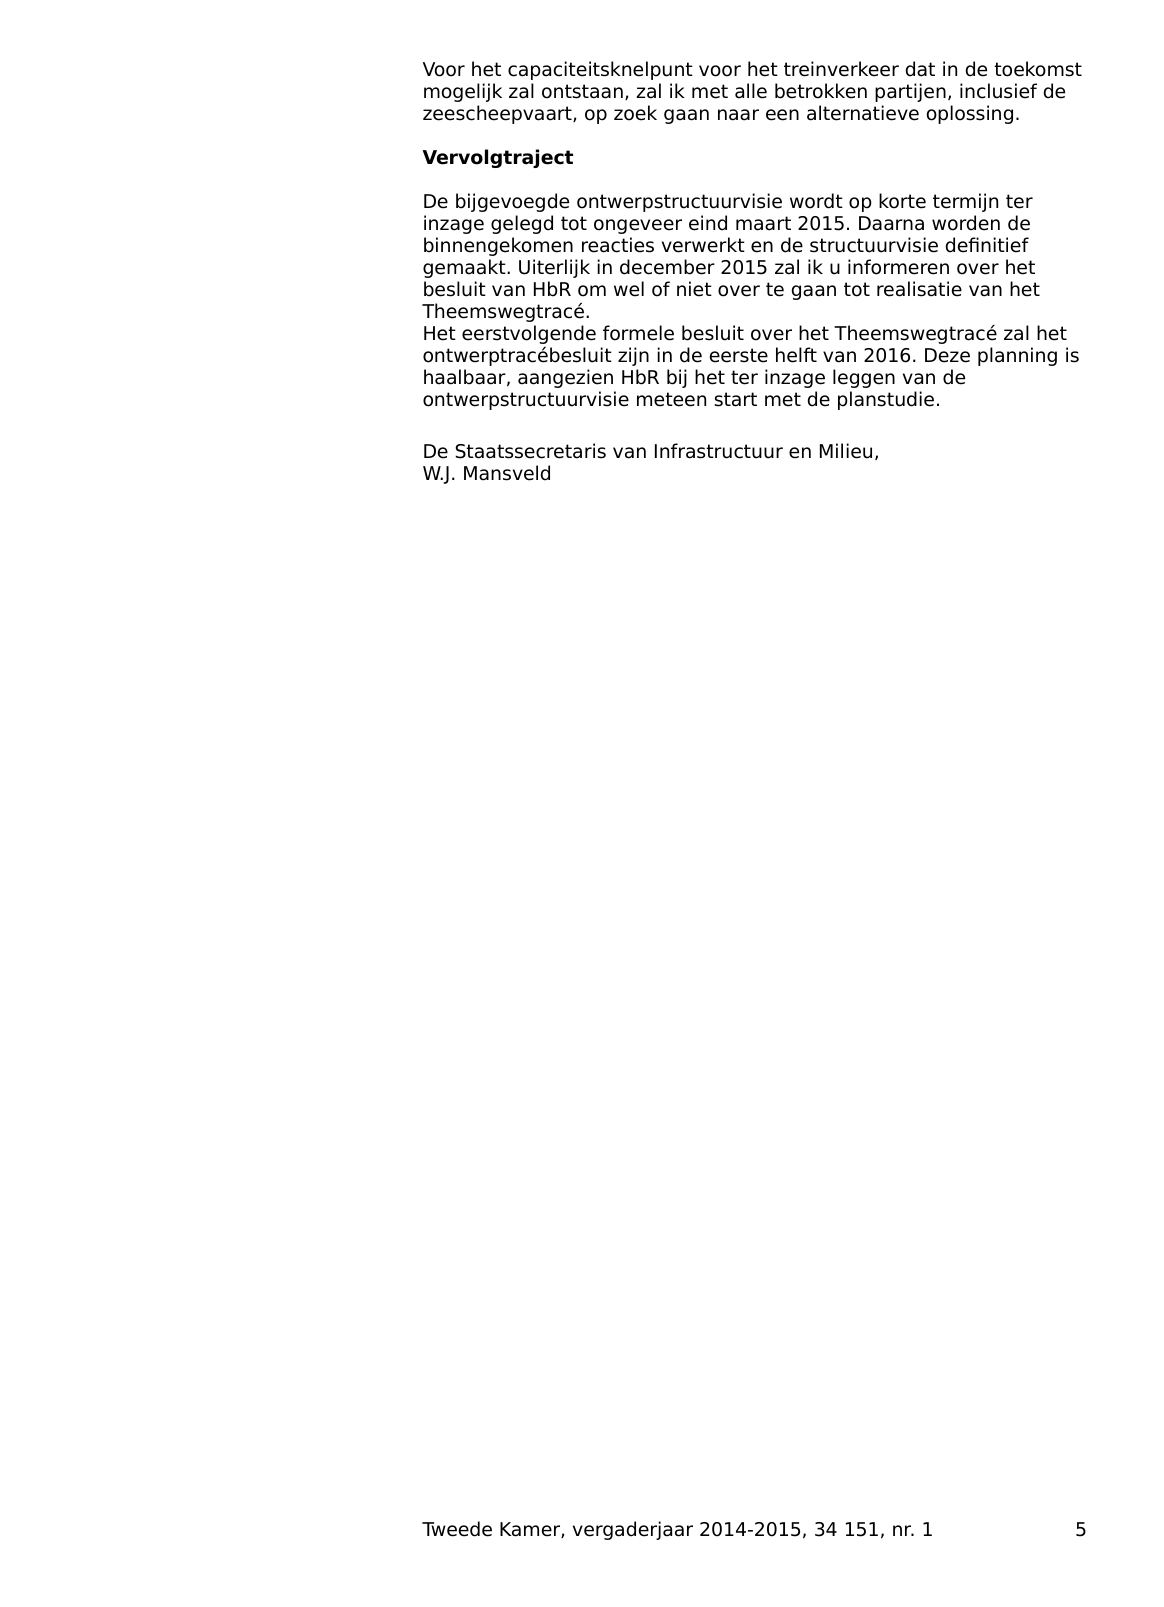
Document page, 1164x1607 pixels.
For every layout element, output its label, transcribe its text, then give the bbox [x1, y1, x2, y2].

subtitle Vervolgtraject [422, 147, 1087, 169]
text De Staatssecretaris van Infrastructuur en Milieu, W.J. Mansveld [422, 441, 1087, 485]
text De bijgevoegde ontwerpstructuurvisie wordt op korte termijn ter inzage gelegd tot ongeveer eind maart 2015. Daarna worden de binnengekomen reacties verwerkt en de structuurvisie definitief gemaakt. Uiterlijk in december 2015 zal ik u informeren over het besluit van HbR om wel of niet over te gaan tot realisatie van het Theemswegtracé. [422, 191, 1087, 323]
text Het eerstvolgende formele besluit over het Theemswegtracé zal het ontwerptracébesluit zijn in de eerste helft van 2016. Deze planning is haalbaar, aangezien HbR bij het ter inzage leggen van de ontwerpstructuurvisie meteen start met de planstudie. [422, 323, 1087, 411]
text Voor het capaciteitsknelpunt voor het treinverkeer dat in de toekomst mogelijk zal ontstaan, zal ik met alle betrokken partijen, inclusief de zeescheepvaart, op zoek gaan naar een alternatieve oplossing. [422, 59, 1087, 125]
